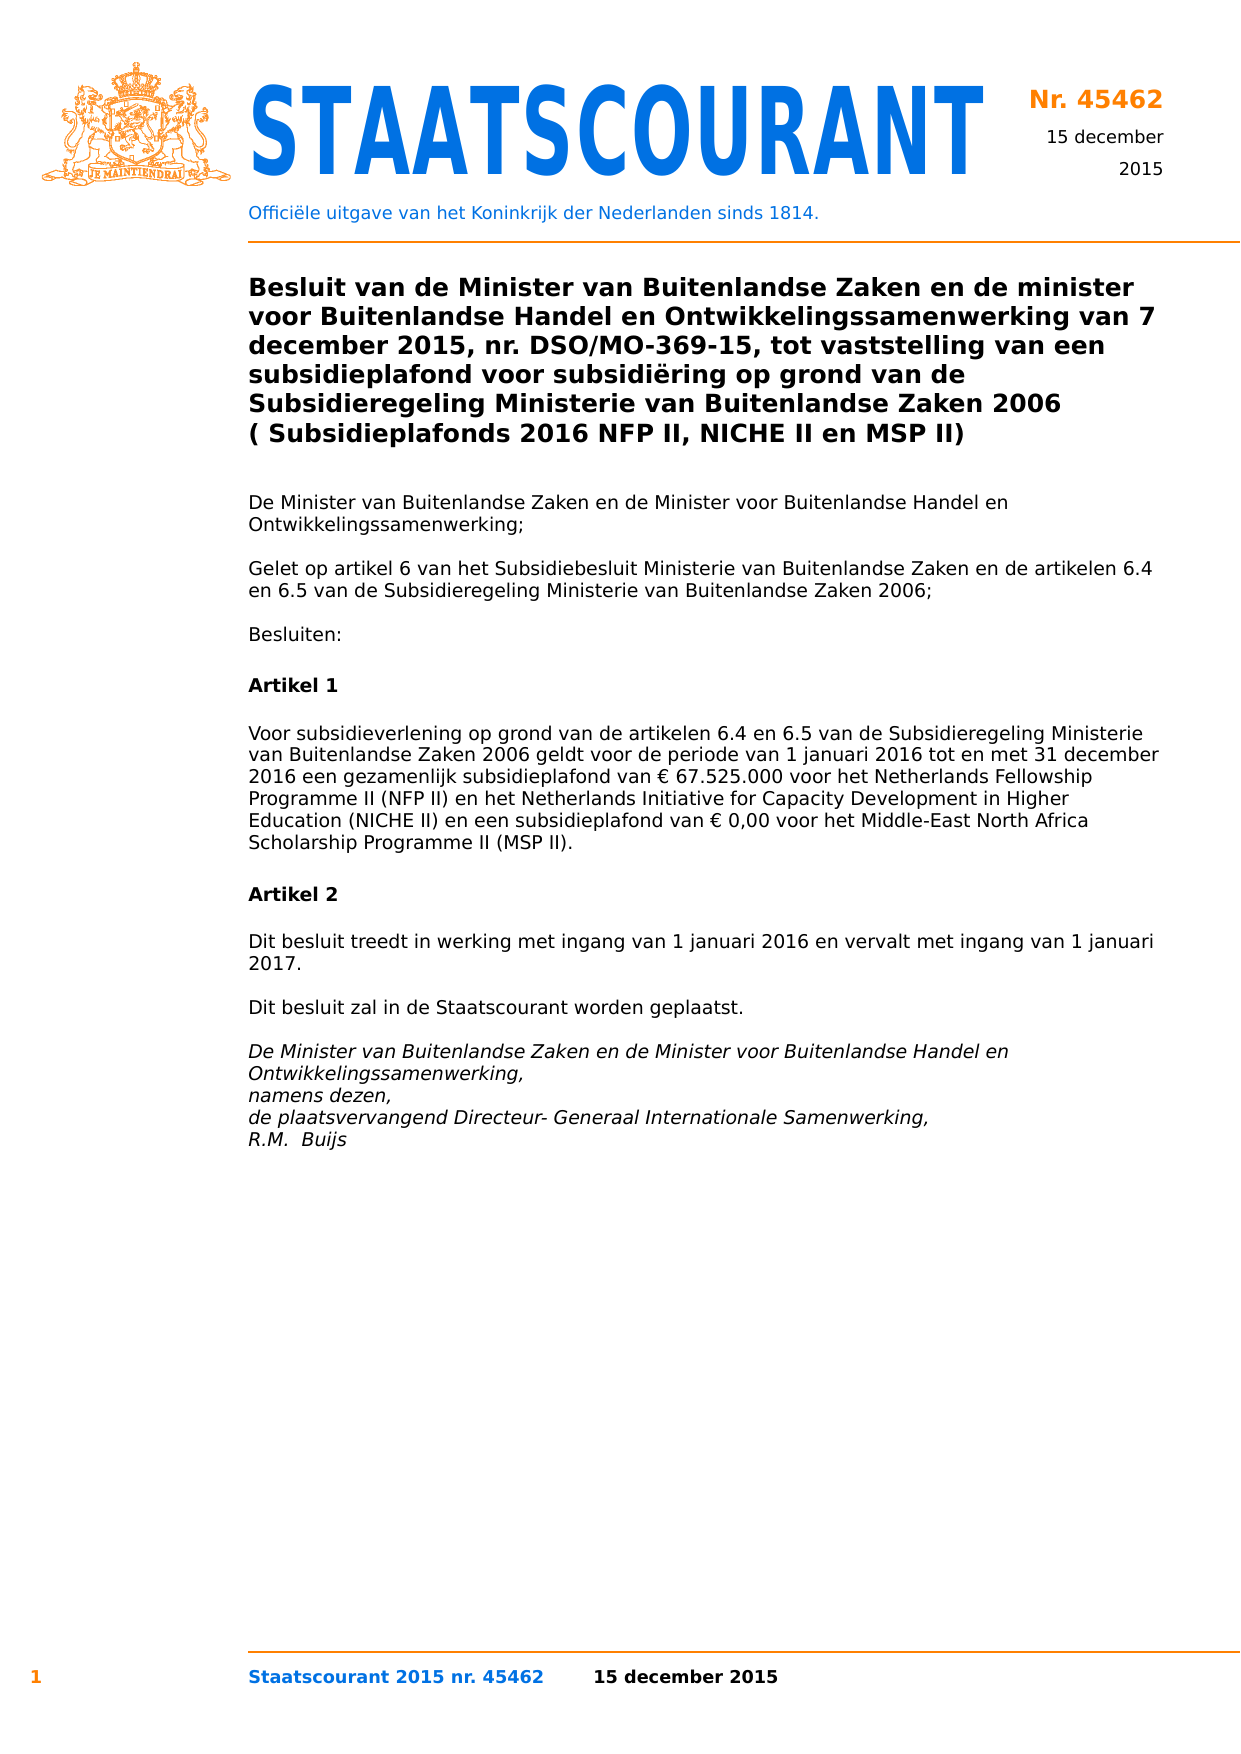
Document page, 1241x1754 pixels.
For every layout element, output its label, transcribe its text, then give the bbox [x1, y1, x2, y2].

subtitle Besluit van de Minister van Buitenlandse Zaken en de minister voor Buitenlandse Handel en Ontwikkelingssamenwerking van 7 december 2015, nr. DSO/MO-369-15, tot vaststelling van een subsidieplafond voor subsidiëring op grond van de Subsidieregeling Ministerie van Buitenlandse Zaken 2006 ( Subsidieplafonds 2016 NFP II, NICHE II en MSP II) [248, 273, 1163, 448]
table_header STAATSCOURANT [248, 62, 998, 203]
subtitle Artikel 1 [248, 675, 1163, 697]
subtitle Artikel 2 [248, 884, 1163, 906]
text De Minister van Buitenlandse Zaken en de Minister voor Buitenlandse Handel en Ontwikkelingssamenwerking, namens dezen, de plaatsvervangend Directeur- Generaal Internationale Samenwerking, R.M. Buijs [248, 1041, 1163, 1151]
text Gelet op artikel 6 van het Subsidiebesluit Ministerie van Buitenlandse Zaken en de artikelen 6.4 en 6.5 van de Subsidieregeling Ministerie van Buitenlandse Zaken 2006; [248, 558, 1163, 602]
text Dit besluit zal in de Staatscourant worden geplaatst. [248, 997, 1163, 1019]
picture [41, 62, 231, 186]
table_header [25, 62, 248, 241]
table_cell 15 december [998, 121, 1240, 153]
text Besluiten: [248, 623, 1163, 645]
table_header Nr. 45462 [998, 62, 1240, 121]
text De Minister van Buitenlandse Zaken en de Minister voor Buitenlandse Handel en Ontwikkelingssamenwerking; [248, 492, 1163, 536]
text Dit besluit treedt in werking met ingang van 1 januari 2016 en vervalt met ingang van 1 januari 2017. [248, 931, 1163, 975]
table_cell 2015 [998, 153, 1240, 203]
table_cell Officiële uitgave van het Koninkrijk der Nederlanden sinds 1814. [248, 203, 1240, 241]
text Voor subsidieverlening op grond van de artikelen 6.4 en 6.5 van de Subsidieregeling Ministerie van Buitenlandse Zaken 2006 geldt voor de periode van 1 januari 2016 tot en met 31 december 2016 een gezamenlijk subsidieplafond van € 67.525.000 voor het Netherlands Fellowship Programme II (NFP II) en het Netherlands Initiative for Capacity Development in Higher Education (NICHE II) en een subsidieplafond van € 0,00 voor het Middle-East North Africa Scholarship Programme II (MSP II). [248, 722, 1163, 854]
